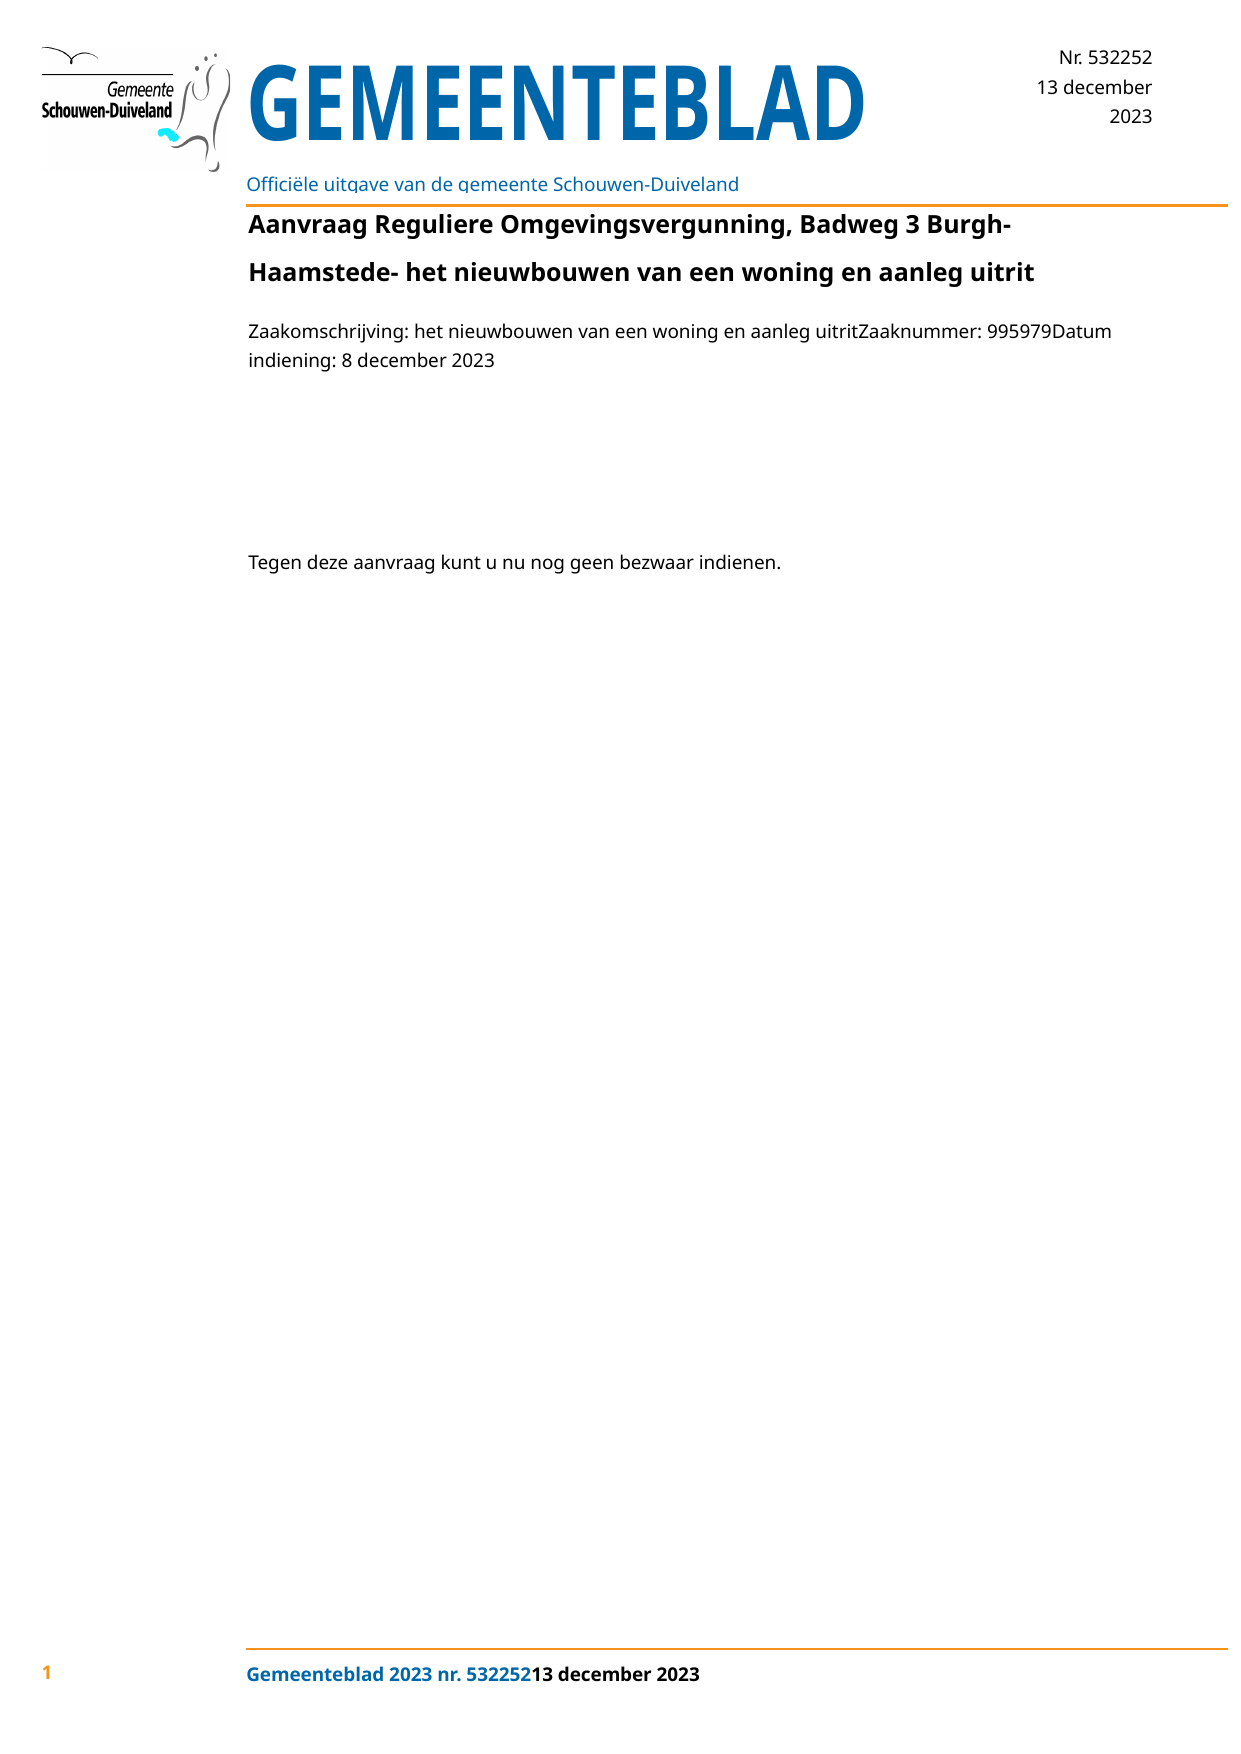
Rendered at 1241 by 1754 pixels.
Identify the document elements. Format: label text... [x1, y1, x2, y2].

text Zaakomschrijving: het nieuwbouwen van een woning en aanleg uitritZaaknummer: 995979Datum indiening: 8 december 2023 [248, 318, 1152, 373]
text Aanvraag Reguliere Omgevingsvergunning, Badweg 3 Burgh-Haamstede- het nieuwbouwen van een woning en aanleg uitrit [248, 207, 1152, 288]
picture [41, 47, 231, 172]
text Tegen deze aanvraag kunt u nu nog geen bezwaar indienen. [248, 549, 1152, 575]
